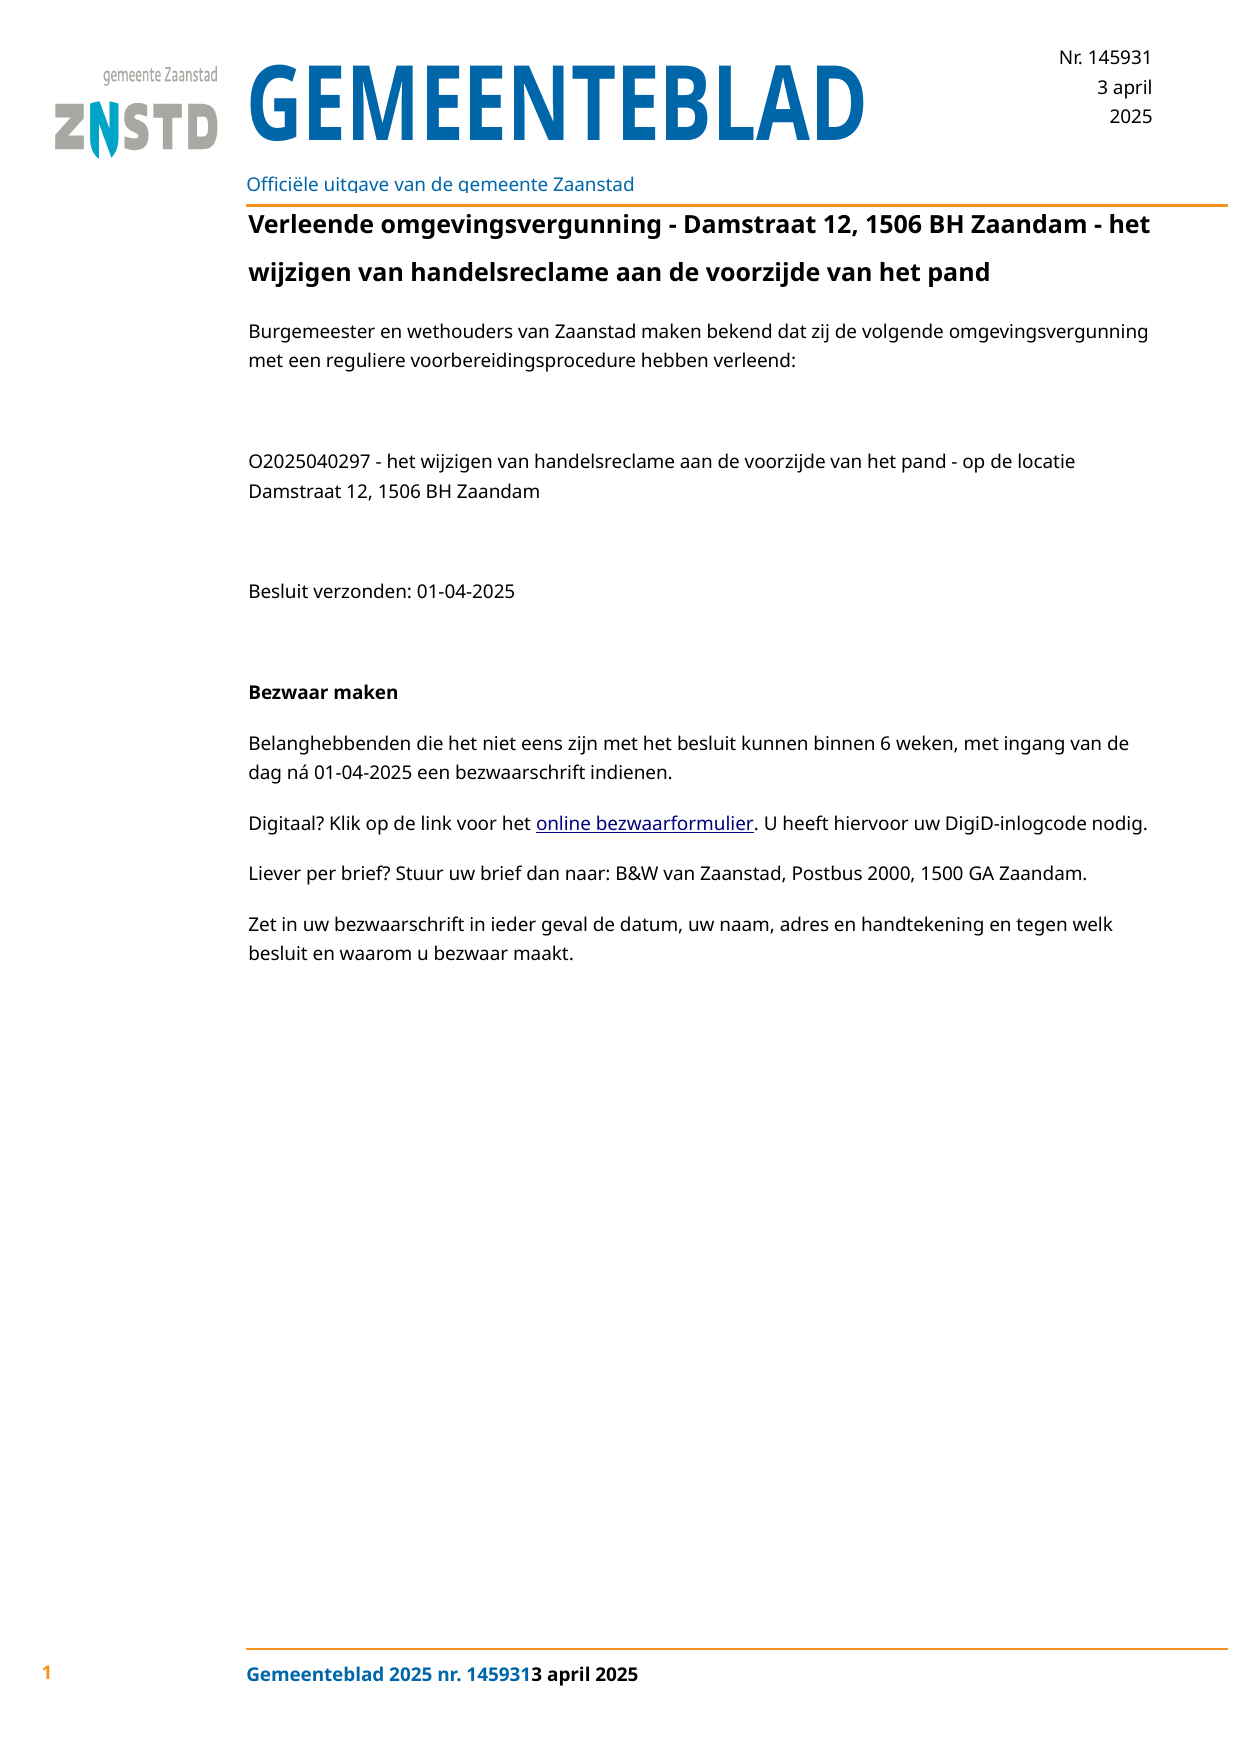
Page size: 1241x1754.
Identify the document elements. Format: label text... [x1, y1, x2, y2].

text Burgemeester en wethouders van Zaanstad maken bekend dat zij de volgende omgevingsvergunning met een reguliere voorbereidingsprocedure hebben verleend: [248, 318, 1152, 373]
text O2025040297 - het wijzigen van handelsreclame aan de voorzijde van het pand - op de locatie Damstraat 12, 1506 BH Zaandam [248, 448, 1152, 504]
text Verleende omgevingsvergunning - Damstraat 12, 1506 BH Zaandam - het wijzigen van handelsreclame aan de voorzijde van het pand [248, 207, 1152, 288]
text Liever per brief? Stuur uw brief dan naar: B&W van Zaanstad, Postbus 2000, 1500 GA Zaandam. [248, 860, 1152, 886]
text Besluit verzonden: 01-04-2025 [248, 579, 1152, 604]
text Bezwaar maken [248, 679, 1152, 705]
text Zet in uw bezwaarschrift in ieder geval de datum, uw naam, adres en handtekening en tegen welk besluit en waarom u bezwaar maakt. [248, 911, 1152, 966]
text Digitaal? Klik op de link voor het online bezwaarformulier. U heeft hiervoor uw DigiD-inlogcode nodig. [248, 810, 1152, 836]
picture [41, 47, 231, 172]
text Belanghebbenden die het niet eens zijn met het besluit kunnen binnen 6 weken, met ingang van de dag ná 01-04-2025 een bezwaarschrift indienen. [248, 730, 1152, 785]
